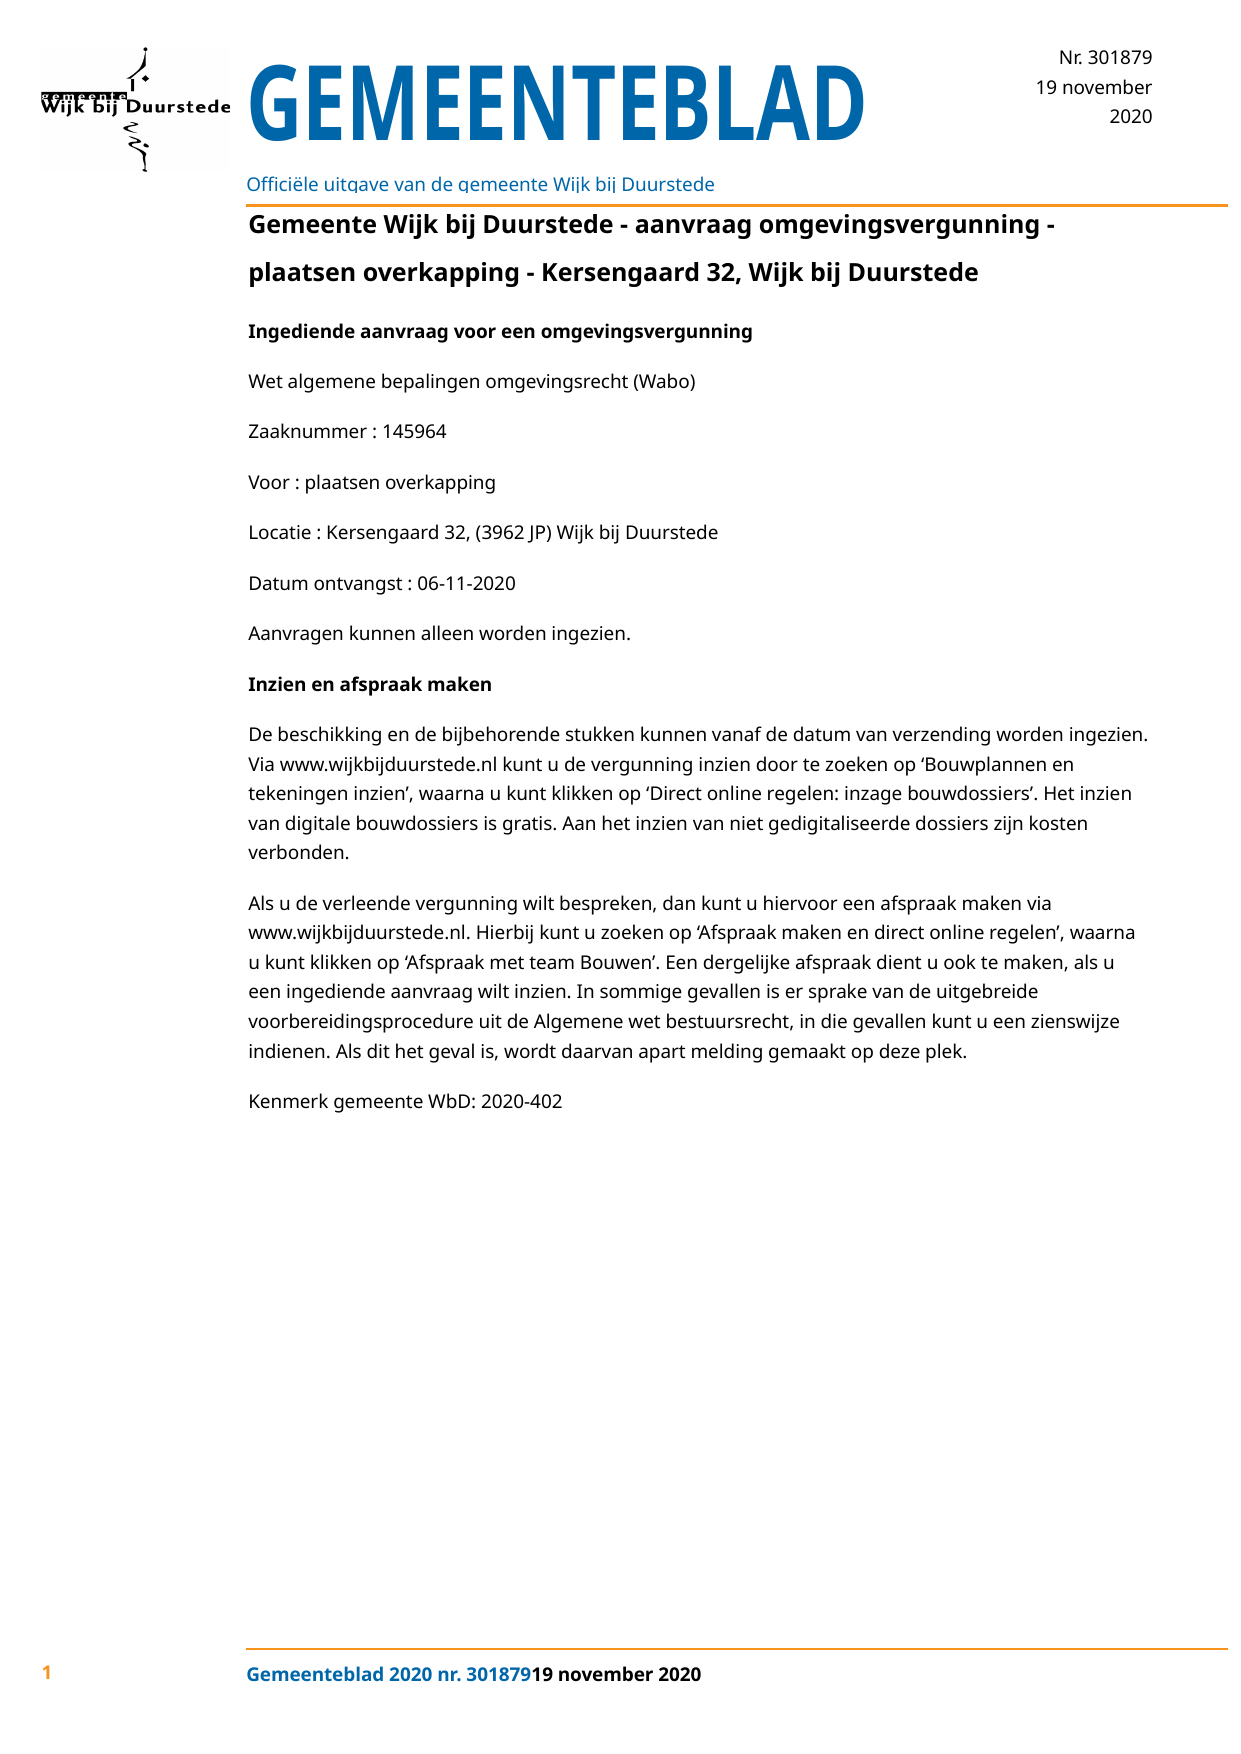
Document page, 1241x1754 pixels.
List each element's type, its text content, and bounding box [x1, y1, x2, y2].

text Inzien en afspraak maken [248, 671, 1152, 697]
text Zaaknummer : 145964 [248, 419, 1152, 444]
text Ingediende aanvraag voor een omgevingsvergunning [248, 318, 1152, 344]
text Als u de verleende vergunning wilt bespreken, dan kunt u hiervoor een afspraak maken via www.wijkbijduurstede.nl. Hierbij kunt u zoeken op ‘Afspraak maken en direct online regelen’, waarna u kunt klikken op ‘Afspraak met team Bouwen’. Een dergelijke afspraak dient u ook te maken, als u een ingediende aanvraag wilt inzien. In sommige gevallen is er sprake van de uitgebreide voorbereidingsprocedure uit de Algemene wet bestuursrecht, in die gevallen kunt u een zienswijze indienen. Als dit het geval is, wordt daarvan apart melding gemaakt op deze plek. [248, 890, 1152, 1064]
text De beschikking en de bijbehorende stukken kunnen vanaf de datum van verzending worden ingezien. Via www.wijkbijduurstede.nl kunt u de vergunning inzien door te zoeken op ‘Bouwplannen en tekeningen inzien’, waarna u kunt klikken op ‘Direct online regelen: inzage bouwdossiers’. Het inzien van digitale bouwdossiers is gratis. Aan het inzien van niet gedigitaliseerde dossiers zijn kosten verbonden. [248, 721, 1152, 865]
text Kenmerk gemeente WbD: 2020-402 [248, 1088, 1152, 1114]
text Gemeente Wijk bij Duurstede - aanvraag omgevingsvergunning - plaatsen overkapping - Kersengaard 32, Wijk bij Duurstede [248, 207, 1152, 288]
text Wet algemene bepalingen omgevingsrecht (Wabo) [248, 368, 1152, 394]
picture [41, 47, 231, 172]
text Voor : plaatsen overkapping [248, 469, 1152, 495]
text Locatie : Kersengaard 32, (3962 JP) Wijk bij Duurstede [248, 519, 1152, 545]
text Aanvragen kunnen alleen worden ingezien. [248, 620, 1152, 646]
text Datum ontvangst : 06-11-2020 [248, 570, 1152, 596]
